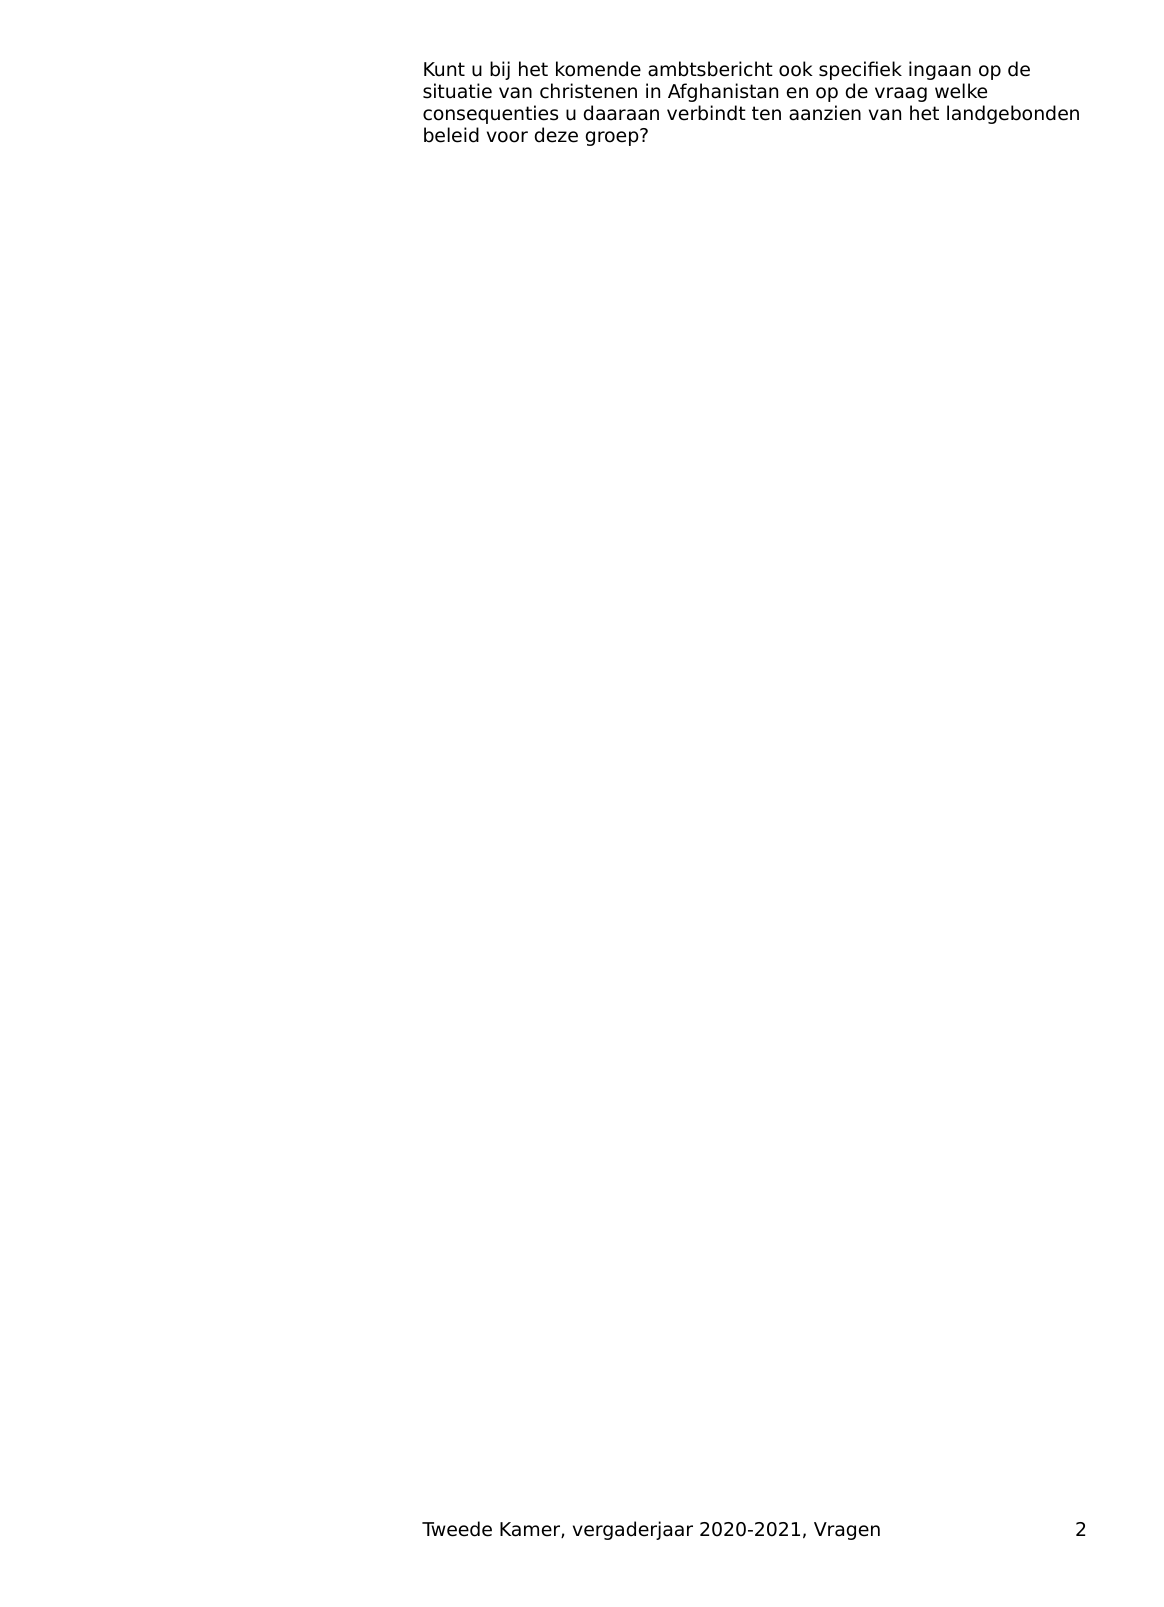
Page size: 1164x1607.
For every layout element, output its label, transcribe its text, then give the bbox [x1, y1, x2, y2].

text Kunt u bij het komende ambtsbericht ook specifiek ingaan op de situatie van christenen in Afghanistan en op de vraag welke consequenties u daaraan verbindt ten aanzien van het landgebonden beleid voor deze groep? [422, 59, 1087, 147]
